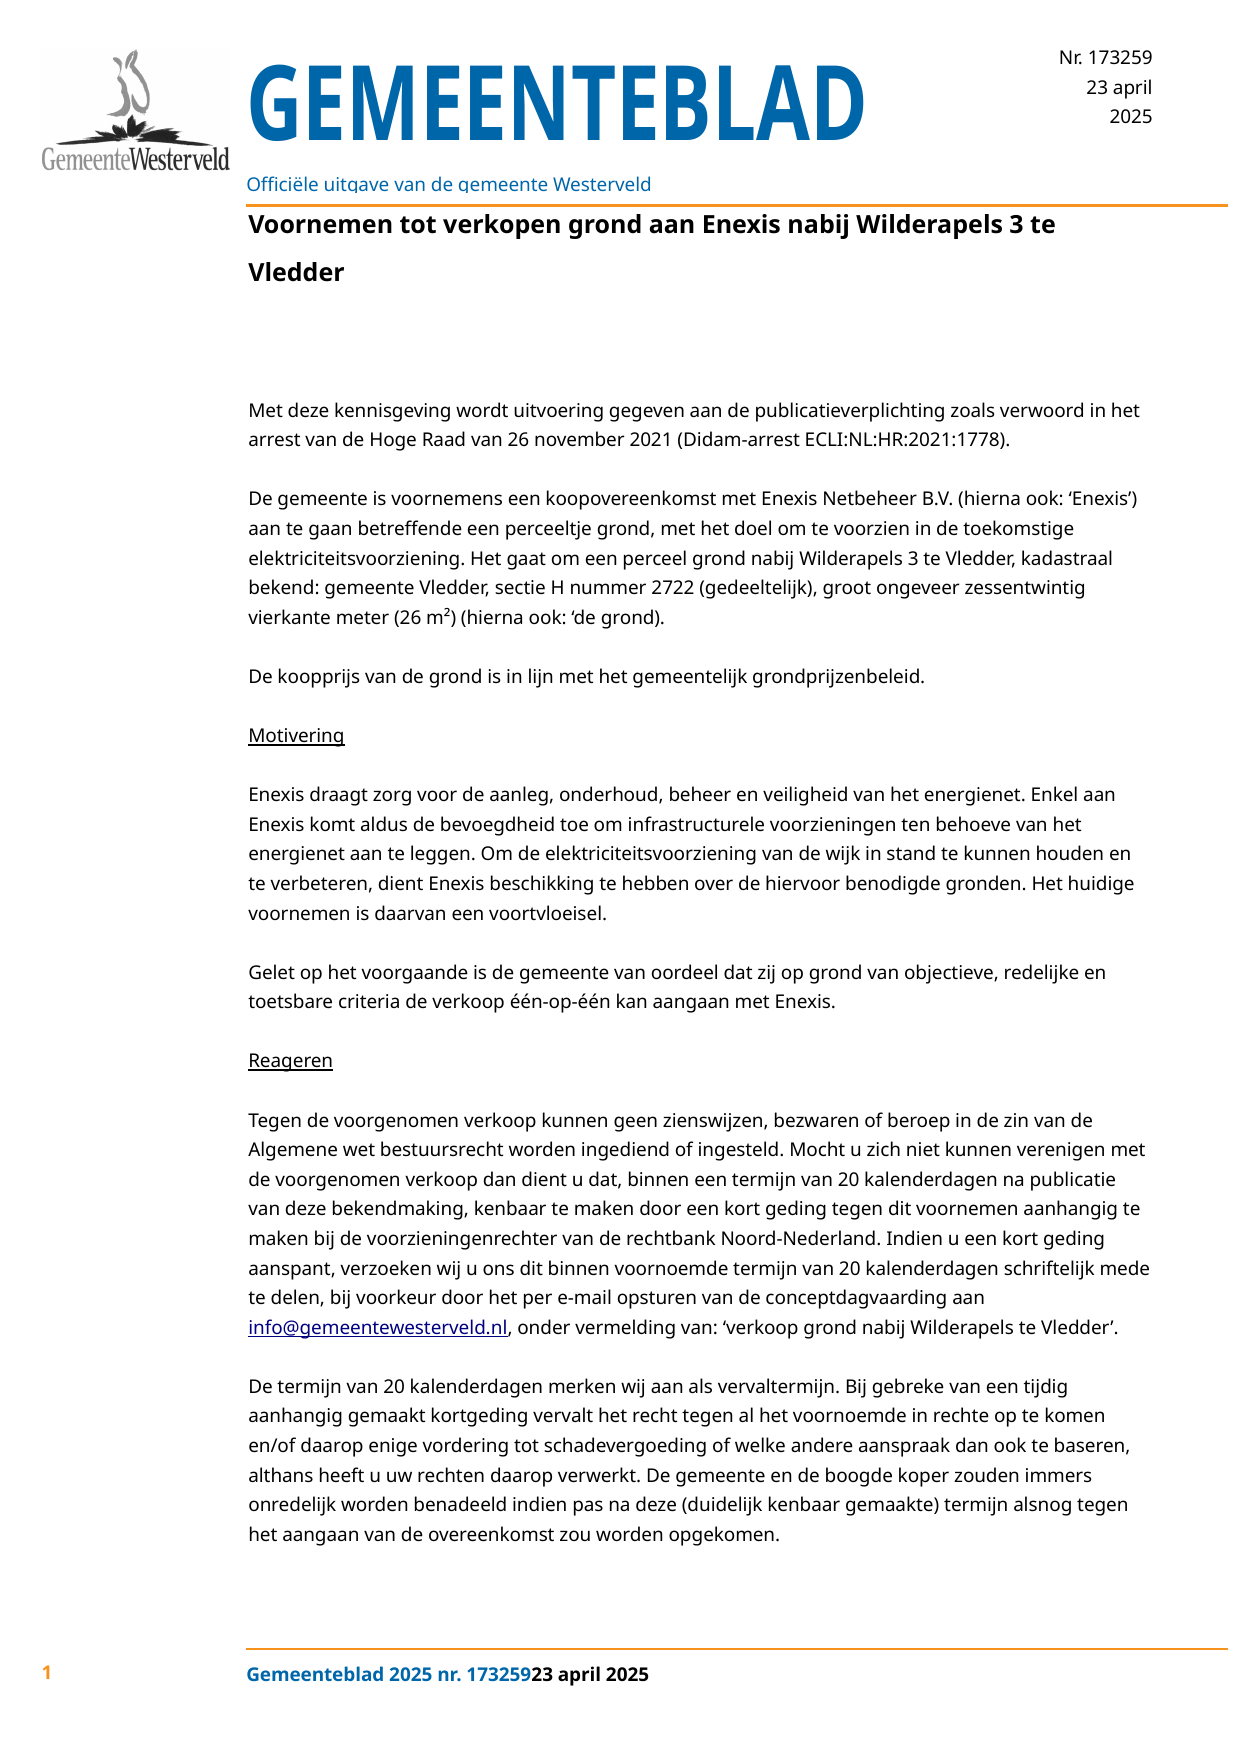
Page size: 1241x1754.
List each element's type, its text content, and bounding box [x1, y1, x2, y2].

text Enexis draagt zorg voor de aanleg, onderhoud, beheer en veiligheid van het energienet. Enkel aan Enexis komt aldus de bevoegdheid toe om infrastructurele voorzieningen ten behoeve van het energienet aan te leggen. Om de elektriciteitsvoorziening van de wijk in stand te kunnen houden en te verbeteren, dient Enexis beschikking te hebben over de hiervoor benodigde gronden. Het huidige voornemen is daarvan een voortvloeisel. [248, 781, 1152, 925]
text Voornemen tot verkopen grond aan Enexis nabij Wilderapels 3 te Vledder [248, 207, 1152, 288]
text De koopprijs van de grond is in lijn met het gemeentelijk grondprijzenbeleid. [248, 663, 1152, 689]
text Met deze kennisgeving wordt uitvoering gegeven aan de publicatieverplichting zoals verwoord in het arrest van de Hoge Raad van 26 november 2021 (Didam-arrest ECLI:NL:HR:2021:1778). [248, 397, 1152, 452]
text Gelet op het voorgaande is de gemeente van oordeel dat zij op grond van objectieve, redelijke en toetsbare criteria de verkoop één-op-één kan aangaan met Enexis. [248, 959, 1152, 1014]
picture [41, 47, 231, 172]
text Reageren [248, 1048, 1152, 1073]
text De gemeente is voornemens een koopovereenkomst met Enexis Netbeheer B.V. (hierna ook: ‘Enexis’) aan te gaan betreffende een perceeltje grond, met het doel om te voorzien in de toekomstige elektriciteitsvoorziening. Het gaat om een perceel grond nabij Wilderapels 3 te Vledder, kadastraal bekend: gemeente Vledder, sectie H nummer 2722 (gedeeltelijk), groot ongeveer zessentwintig vierkante meter (26 m²) (hierna ook: ‘de grond). [248, 486, 1152, 629]
text Tegen de voorgenomen verkoop kunnen geen zienswijzen, bezwaren of beroep in de zin van de Algemene wet bestuursrecht worden ingediend of ingesteld. Mocht u zich niet kunnen verenigen met de voorgenomen verkoop dan dient u dat, binnen een termijn van 20 kalenderdagen na publicatie van deze bekendmaking, kenbaar te maken door een kort geding tegen dit voornemen aanhangig te maken bij de voorzieningenrechter van de rechtbank Noord-Nederland. Indien u een kort geding aanspant, verzoeken wij u ons dit binnen voornoemde termijn van 20 kalenderdagen schriftelijk mede te delen, bij voorkeur door het per e-mail opsturen van de conceptdagvaarding aan info@gemeentewesterveld.nl, onder vermelding van: ‘verkoop grond nabij Wilderapels te Vledder’. [248, 1107, 1152, 1339]
text De termijn van 20 kalenderdagen merken wij aan als vervaltermijn. Bij gebreke van een tijdig aanhangig gemaakt kortgeding vervalt het recht tegen al het voornoemde in rechte op te komen en/of daarop enige vordering tot schadevergoeding of welke andere aanspraak dan ook te baseren, althans heeft u uw rechten daarop verwerkt. De gemeente en de boogde koper zouden immers onredelijk worden benadeeld indien pas na deze (duidelijk kenbaar gemaakte) termijn alsnog tegen het aangaan van de overeenkomst zou worden opgekomen. [248, 1373, 1152, 1547]
text Motivering [248, 722, 1152, 748]
